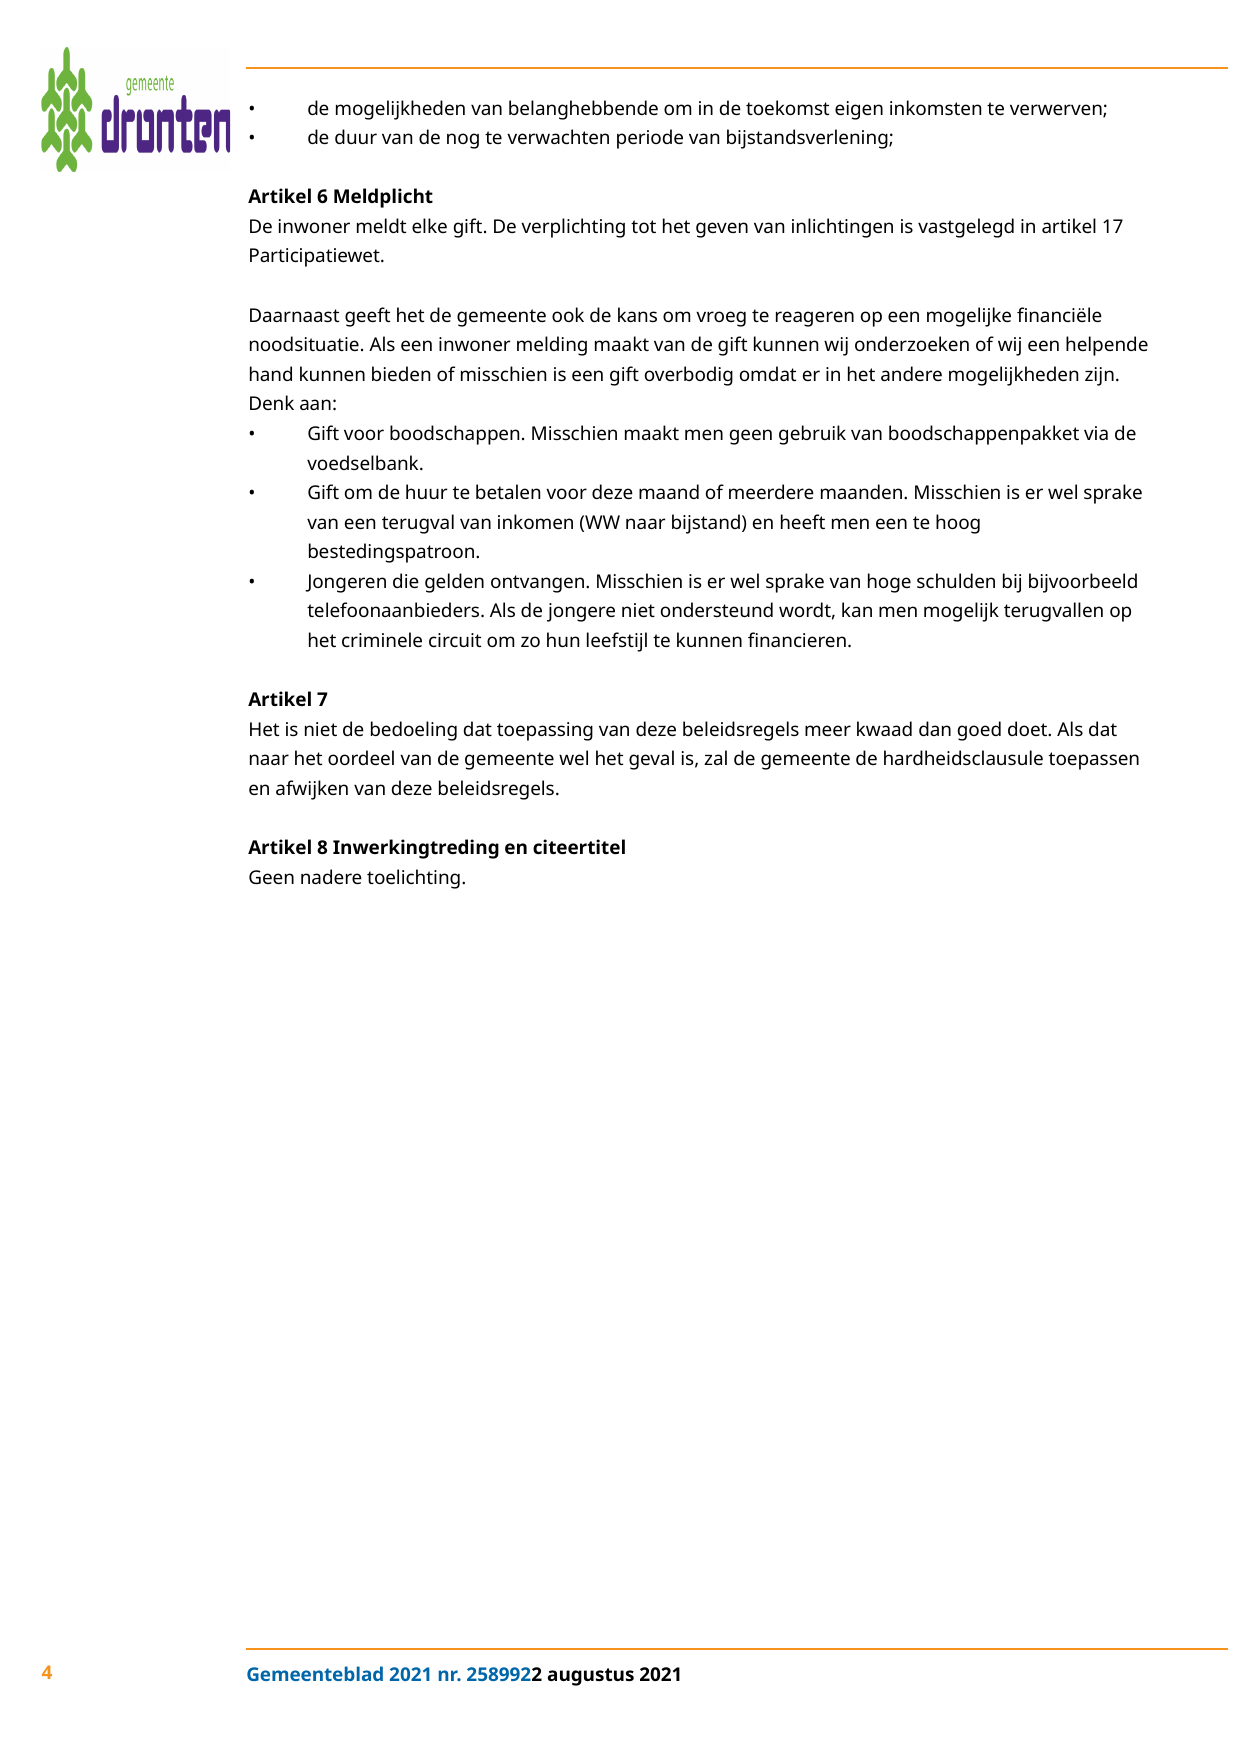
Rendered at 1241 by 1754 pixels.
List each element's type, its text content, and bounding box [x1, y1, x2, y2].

text Geen nadere toelichting. [248, 864, 1152, 890]
list Jongeren die gelden ontvangen. Misschien is er wel sprake van hoge schulden bij bijvoorbeeld telefoonaanbieders. Als de jongere niet ondersteund wordt, kan men mogelijk terugvallen op het criminele circuit om zo hun leefstijl te kunnen financieren. [248, 568, 1152, 653]
text Artikel 6 Meldplicht [248, 183, 1152, 209]
list de duur van de nog te verwachten periode van bijstandsverlening; [248, 124, 1152, 150]
list de mogelijkheden van belanghebbende om in de toekomst eigen inkomsten te verwerven; [248, 95, 1152, 121]
text Het is niet de bedoeling dat toepassing van deze beleidsregels meer kwaad dan goed doet. Als dat naar het oordeel van de gemeente wel het geval is, zal de gemeente de hardheidsclausule toepassen en afwijken van deze beleidsregels. [248, 716, 1152, 801]
text De inwoner meldt elke gift. De verplichting tot het geven van inlichtingen is vastgelegd in artikel 17 Participatiewet. [248, 213, 1152, 268]
text Artikel 8 Inwerkingtreding en citeertitel [248, 834, 1152, 860]
picture [41, 47, 231, 172]
text Artikel 7 [248, 686, 1152, 712]
list Gift om de huur te betalen voor deze maand of meerdere maanden. Misschien is er wel sprake van een terugval van inkomen (WW naar bijstand) en heeft men een te hoog bestedingspatroon. [248, 479, 1152, 564]
text Daarnaast geeft het de gemeente ook de kans om vroeg te reageren op een mogelijke financiële noodsituatie. Als een inwoner melding maakt van de gift kunnen wij onderzoeken of wij een helpende hand kunnen bieden of misschien is een gift overbodig omdat er in het andere mogelijkheden zijn. Denk aan: [248, 302, 1152, 416]
list Gift voor boodschappen. Misschien maakt men geen gebruik van boodschappenpakket via de voedselbank. [248, 420, 1152, 476]
